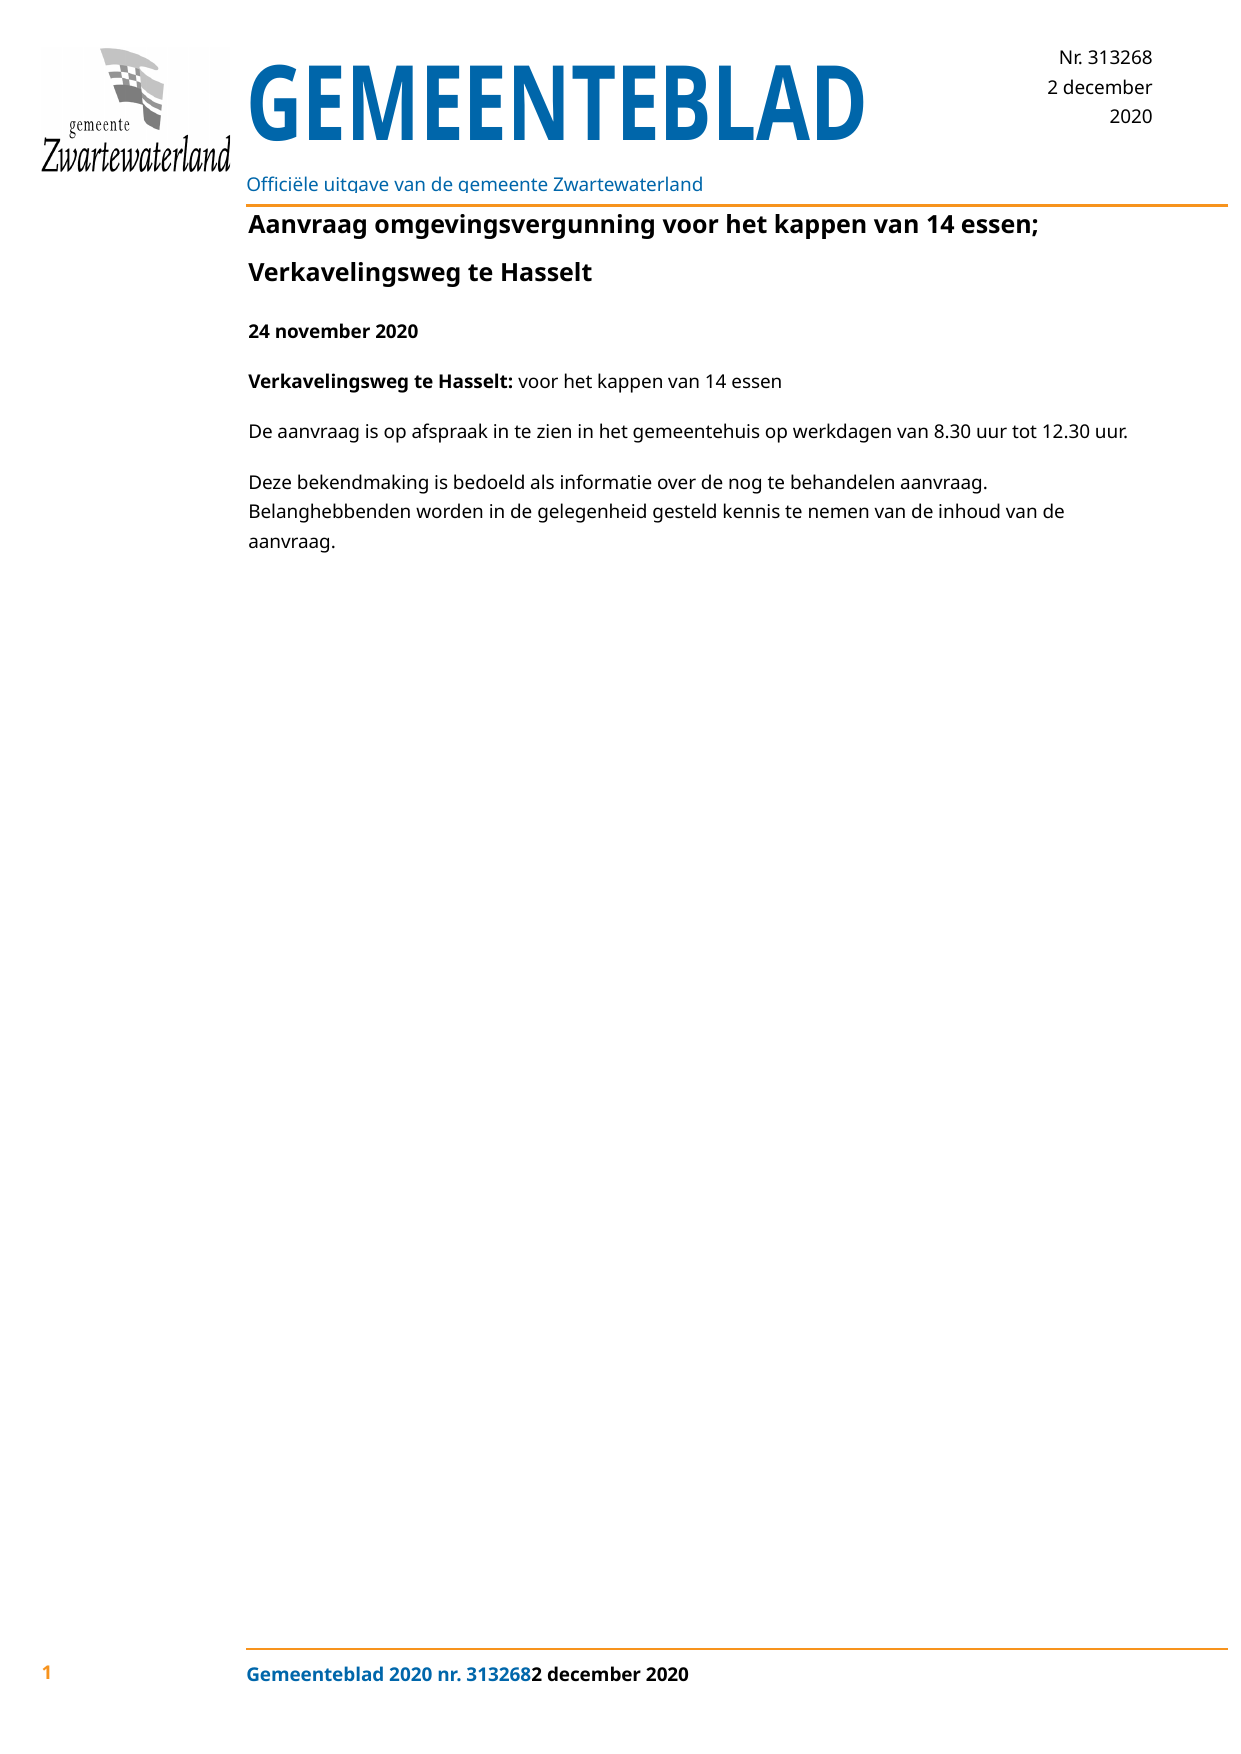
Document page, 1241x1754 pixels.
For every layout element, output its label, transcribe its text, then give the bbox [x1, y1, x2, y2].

text Deze bekendmaking is bedoeld als informatie over de nog te behandelen aanvraag. Belanghebbenden worden in de gelegenheid gesteld kennis te nemen van de inhoud van de aanvraag. [248, 469, 1152, 554]
text 24 november 2020 [248, 318, 1152, 344]
text Aanvraag omgevingsvergunning voor het kappen van 14 essen; Verkavelingsweg te Hasselt [248, 207, 1152, 288]
text De aanvraag is op afspraak in te zien in het gemeentehuis op werkdagen van 8.30 uur tot 12.30 uur. [248, 419, 1152, 444]
text Verkavelingsweg te Hasselt: voor het kappen van 14 essen [248, 368, 1152, 394]
picture [41, 47, 231, 172]
